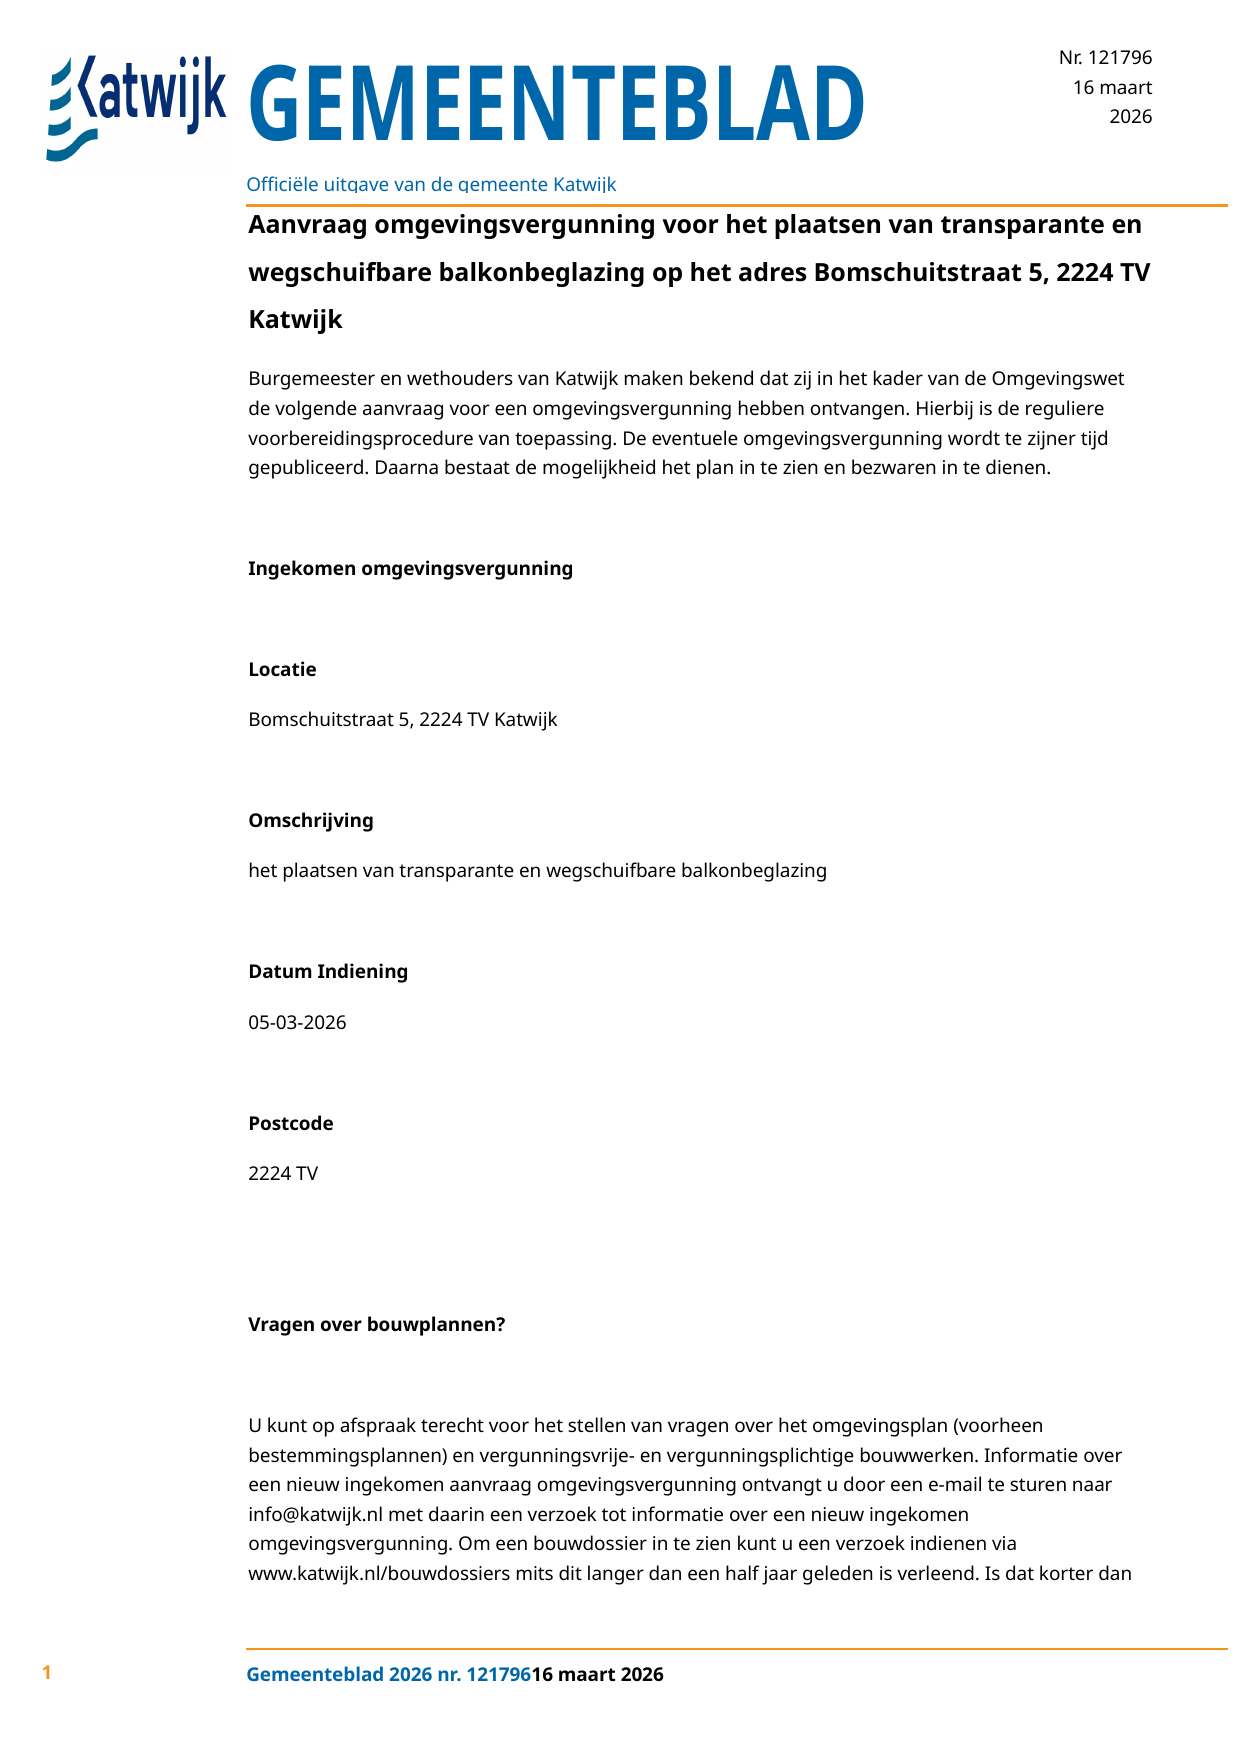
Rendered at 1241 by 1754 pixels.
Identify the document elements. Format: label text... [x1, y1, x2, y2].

text U kunt op afspraak terecht voor het stellen van vragen over het omgevingsplan (voorheen bestemmingsplannen) en vergunningsvrije- en vergunningsplichtige bouwwerken. Informatie over een nieuw ingekomen aanvraag omgevingsvergunning ontvangt u door een e-mail te sturen naar info@katwijk.nl met daarin een verzoek tot informatie over een nieuw ingekomen omgevingsvergunning. Om een bouwdossier in te zien kunt u een verzoek indienen via www.katwijk.nl/bouwdossiers mits dit langer dan een half jaar geleden is verleend. Is dat korter dan [248, 1412, 1152, 1586]
text Vragen over bouwplannen? [248, 1311, 1152, 1337]
picture [41, 47, 231, 172]
text het plaatsen van transparante en wegschuifbare balkonbeglazing [248, 858, 1152, 883]
text Ingekomen omgevingsvergunning [248, 555, 1152, 581]
text 2224 TV [248, 1160, 1152, 1186]
text Locatie [248, 656, 1152, 682]
text Omschrijving [248, 807, 1152, 833]
text Aanvraag omgevingsvergunning voor het plaatsen van transparante en wegschuifbare balkonbeglazing op het adres Bomschuitstraat 5, 2224 TV Katwijk [248, 207, 1152, 336]
text 05-03-2026 [248, 1009, 1152, 1034]
text Postcode [248, 1110, 1152, 1135]
text Burgemeester en wethouders van Katwijk maken bekend dat zij in het kader van de Omgevingswet de volgende aanvraag voor een omgevingsvergunning hebben ontvangen. Hierbij is de reguliere voorbereidingsprocedure van toepassing. De eventuele omgevingsvergunning wordt te zijner tijd gepubliceerd. Daarna bestaat de mogelijkheid het plan in te zien en bezwaren in te dienen. [248, 366, 1152, 480]
text Bomschuitstraat 5, 2224 TV Katwijk [248, 706, 1152, 732]
text Datum Indiening [248, 958, 1152, 984]
